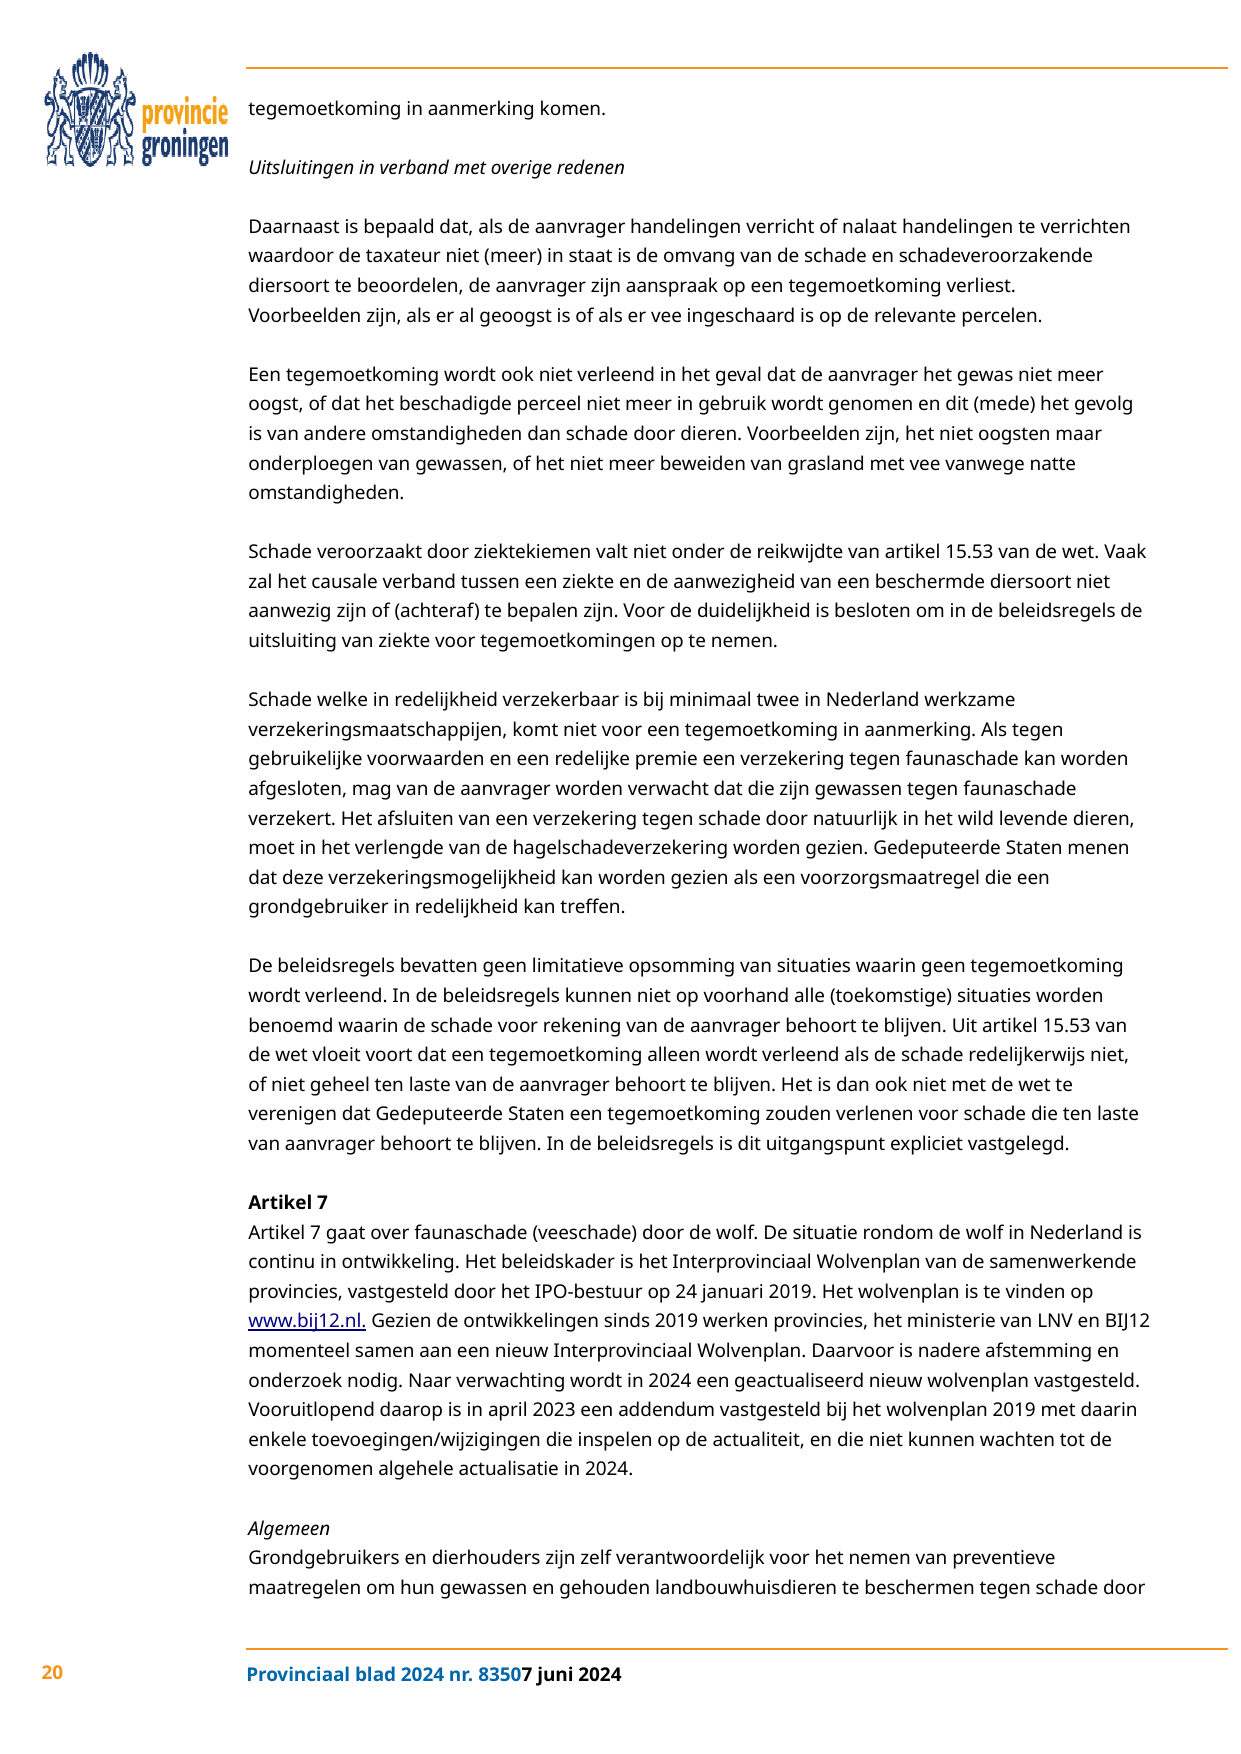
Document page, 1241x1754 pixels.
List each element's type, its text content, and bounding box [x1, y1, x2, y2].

text Voorbeelden zijn, als er al geoogst is of als er vee ingeschaard is op de relevante percelen. [248, 302, 1152, 328]
text Schade veroorzaakt door ziektekiemen valt niet onder de reikwijdte van artikel 15.53 van de wet. Vaak zal het causale verband tussen een ziekte en de aanwezigheid van een beschermde diersoort niet aanwezig zijn of (achteraf) te bepalen zijn. Voor de duidelijkheid is besloten om in de beleidsregels de uitsluiting van ziekte voor tegemoetkomingen op te nemen. [248, 538, 1152, 653]
text Grondgebruikers en dierhouders zijn zelf verantwoordelijk voor het nemen van preventieve maatregelen om hun gewassen en gehouden landbouwhuisdieren te beschermen tegen schade door [248, 1544, 1152, 1600]
text Uitsluitingen in verband met overige redenen [248, 154, 1152, 180]
text tegemoetkoming in aanmerking komen. [248, 95, 1152, 121]
text Daarnaast is bepaald dat, als de aanvrager handelingen verricht of nalaat handelingen te verrichten waardoor de taxateur niet (meer) in staat is de omvang van de schade en schadeveroorzakende diersoort te beoordelen, de aanvrager zijn aanspraak op een tegemoetkoming verliest. [248, 213, 1152, 298]
text Algemeen [248, 1515, 1152, 1541]
text De beleidsregels bevatten geen limitatieve opsomming van situaties waarin geen tegemoetkoming wordt verleend. In de beleidsregels kunnen niet op voorhand alle (toekomstige) situaties worden benoemd waarin de schade voor rekening van de aanvrager behoort te blijven. Uit artikel 15.53 van de wet vloeit voort dat een tegemoetkoming alleen wordt verleend als de schade redelijkerwijs niet, of niet geheel ten laste van de aanvrager behoort te blijven. Het is dan ook niet met de wet te verenigen dat Gedeputeerde Staten een tegemoetkoming zouden verlenen voor schade die ten laste van aanvrager behoort te blijven. In de beleidsregels is dit uitgangspunt expliciet vastgelegd. [248, 953, 1152, 1156]
text Schade welke in redelijkheid verzekerbaar is bij minimaal twee in Nederland werkzame verzekeringsmaatschappijen, komt niet voor een tegemoetkoming in aanmerking. Als tegen gebruikelijke voorwaarden en een redelijke premie een verzekering tegen faunaschade kan worden afgesloten, mag van de aanvrager worden verwacht dat die zijn gewassen tegen faunaschade verzekert. Het afsluiten van een verzekering tegen schade door natuurlijk in het wild levende dieren, moet in het verlengde van de hagelschadeverzekering worden gezien. Gedeputeerde Staten menen dat deze verzekeringsmogelijkheid kan worden gezien als een voorzorgsmaatregel die een grondgebruiker in redelijkheid kan treffen. [248, 686, 1152, 919]
text Artikel 7 [248, 1189, 1152, 1215]
text Artikel 7 gaat over faunaschade (veeschade) door de wolf. De situatie rondom de wolf in Nederland is continu in ontwikkeling. Het beleidskader is het Interprovinciaal Wolvenplan van de samenwerkende provincies, vastgesteld door het IPO-bestuur op 24 januari 2019. Het wolvenplan is te vinden op www.bij12.nl. Gezien de ontwikkelingen sinds 2019 werken provincies, het ministerie van LNV en BIJ12 momenteel samen aan een nieuw Interprovinciaal Wolvenplan. Daarvoor is nadere afstemming en onderzoek nodig. Naar verwachting wordt in 2024 een geactualiseerd nieuw wolvenplan vastgesteld. Vooruitlopend daarop is in april 2023 een addendum vastgesteld bij het wolvenplan 2019 met daarin enkele toevoegingen/wijzigingen die inspelen op de actualiteit, en die niet kunnen wachten tot de voorgenomen algehele actualisatie in 2024. [248, 1219, 1152, 1481]
picture [41, 47, 231, 172]
text Een tegemoetkoming wordt ook niet verleend in het geval dat de aanvrager het gewas niet meer oogst, of dat het beschadigde perceel niet meer in gebruik wordt genomen en dit (mede) het gevolg is van andere omstandigheden dan schade door dieren. Voorbeelden zijn, het niet oogsten maar onderploegen van gewassen, of het niet meer beweiden van grasland met vee vanwege natte omstandigheden. [248, 361, 1152, 505]
